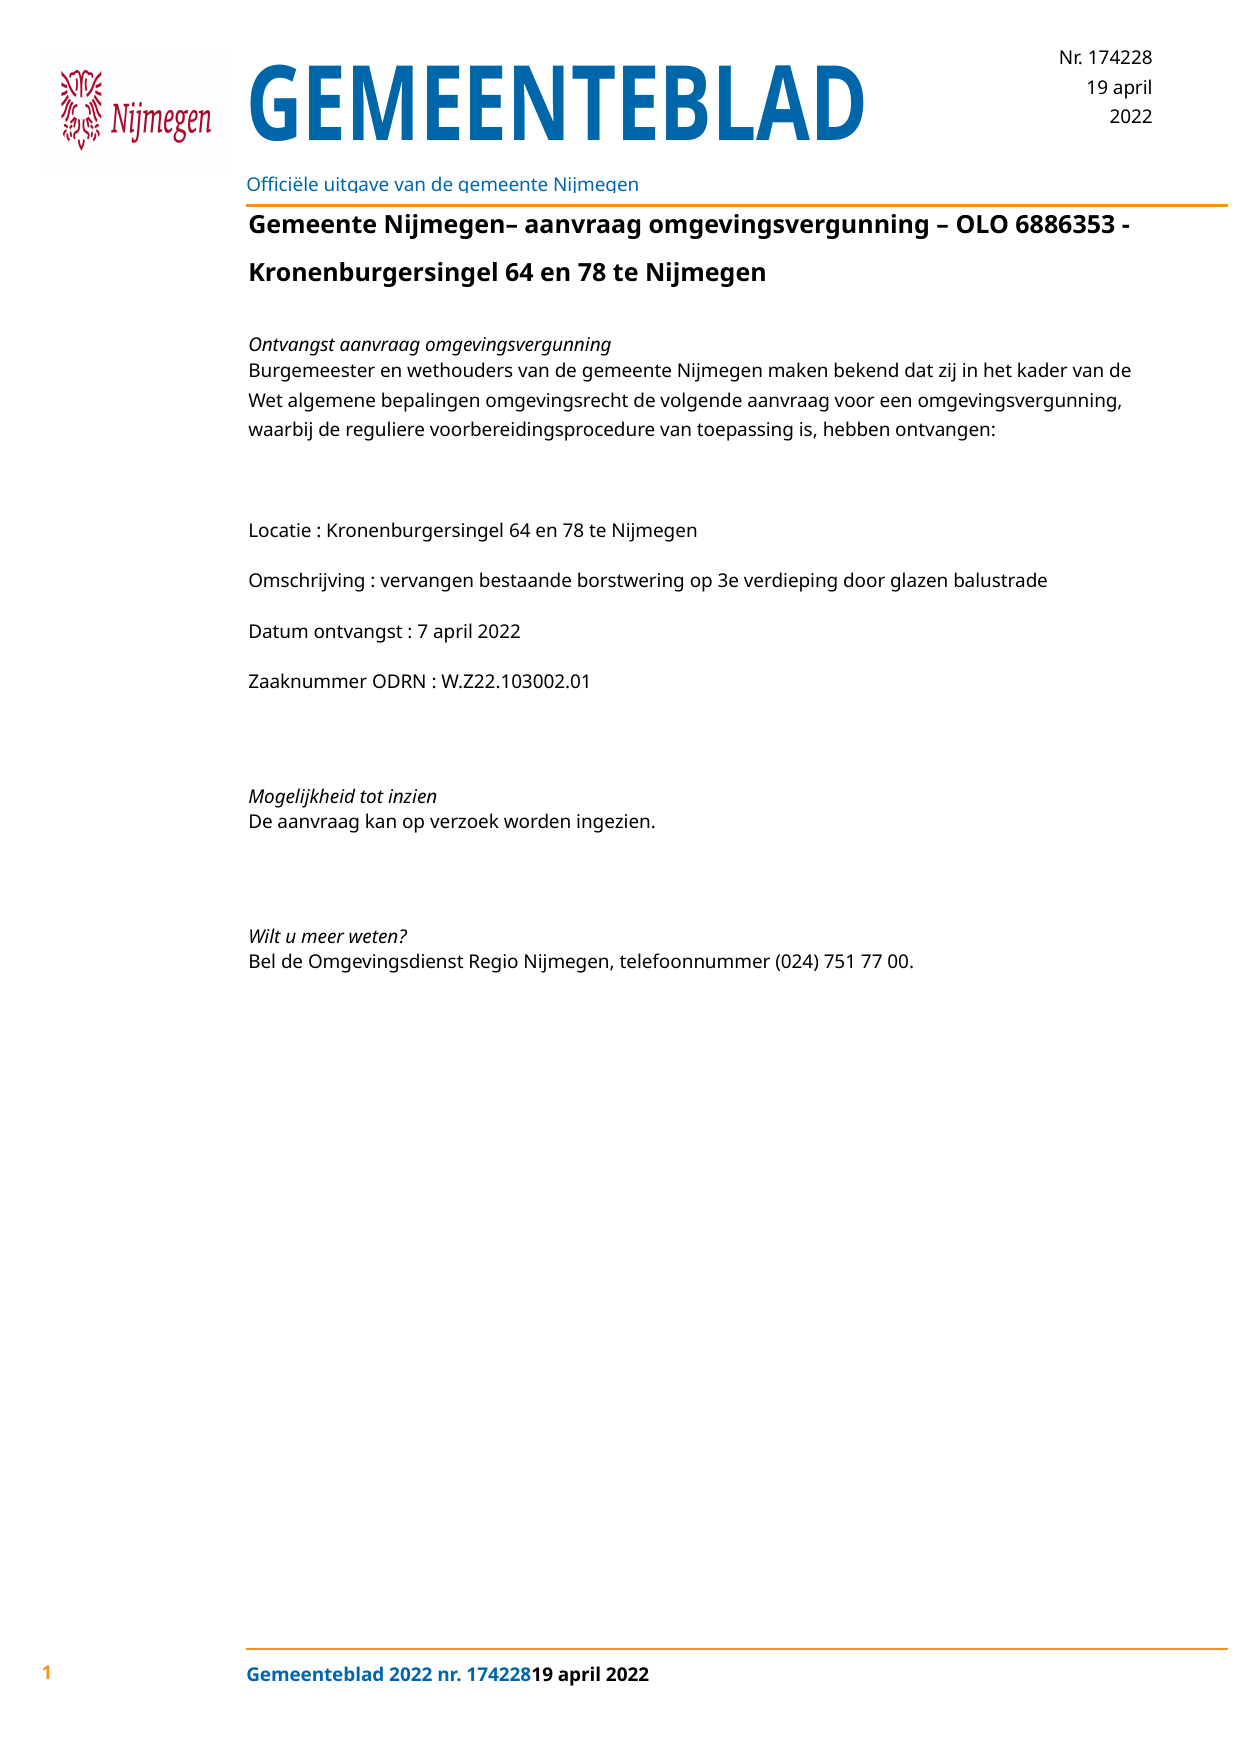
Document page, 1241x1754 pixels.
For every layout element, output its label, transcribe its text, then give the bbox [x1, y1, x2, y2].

picture [41, 47, 231, 172]
text Bel de Omgevingsdienst Regio Nijmegen, telefoonnummer (024) 751 77 00. [248, 949, 1152, 974]
text Burgemeester en wethouders van de gemeente Nijmegen maken bekend dat zij in het kader van de Wet algemene bepalingen omgevingsrecht de volgende aanvraag voor een omgevingsvergunning, waarbij de reguliere voorbereidingsprocedure van toepassing is, hebben ontvangen: [248, 357, 1152, 442]
text Omschrijving : vervangen bestaande borstwering op 3e verdieping door glazen balustrade [248, 568, 1152, 593]
text Wilt u meer weten? [248, 923, 1152, 949]
text Locatie : Kronenburgersingel 64 en 78 te Nijmegen [248, 517, 1152, 543]
text Mogelijkheid tot inzien [248, 783, 1152, 808]
text Datum ontvangst : 7 april 2022 [248, 618, 1152, 644]
text Gemeente Nijmegen– aanvraag omgevingsvergunning – OLO 6886353 - Kronenburgersingel 64 en 78 te Nijmegen [248, 207, 1152, 288]
text De aanvraag kan op verzoek worden ingezien. [248, 808, 1152, 834]
text Ontvangst aanvraag omgevingsvergunning [248, 331, 1152, 357]
text Zaaknummer ODRN : W.Z22.103002.01 [248, 668, 1152, 694]
